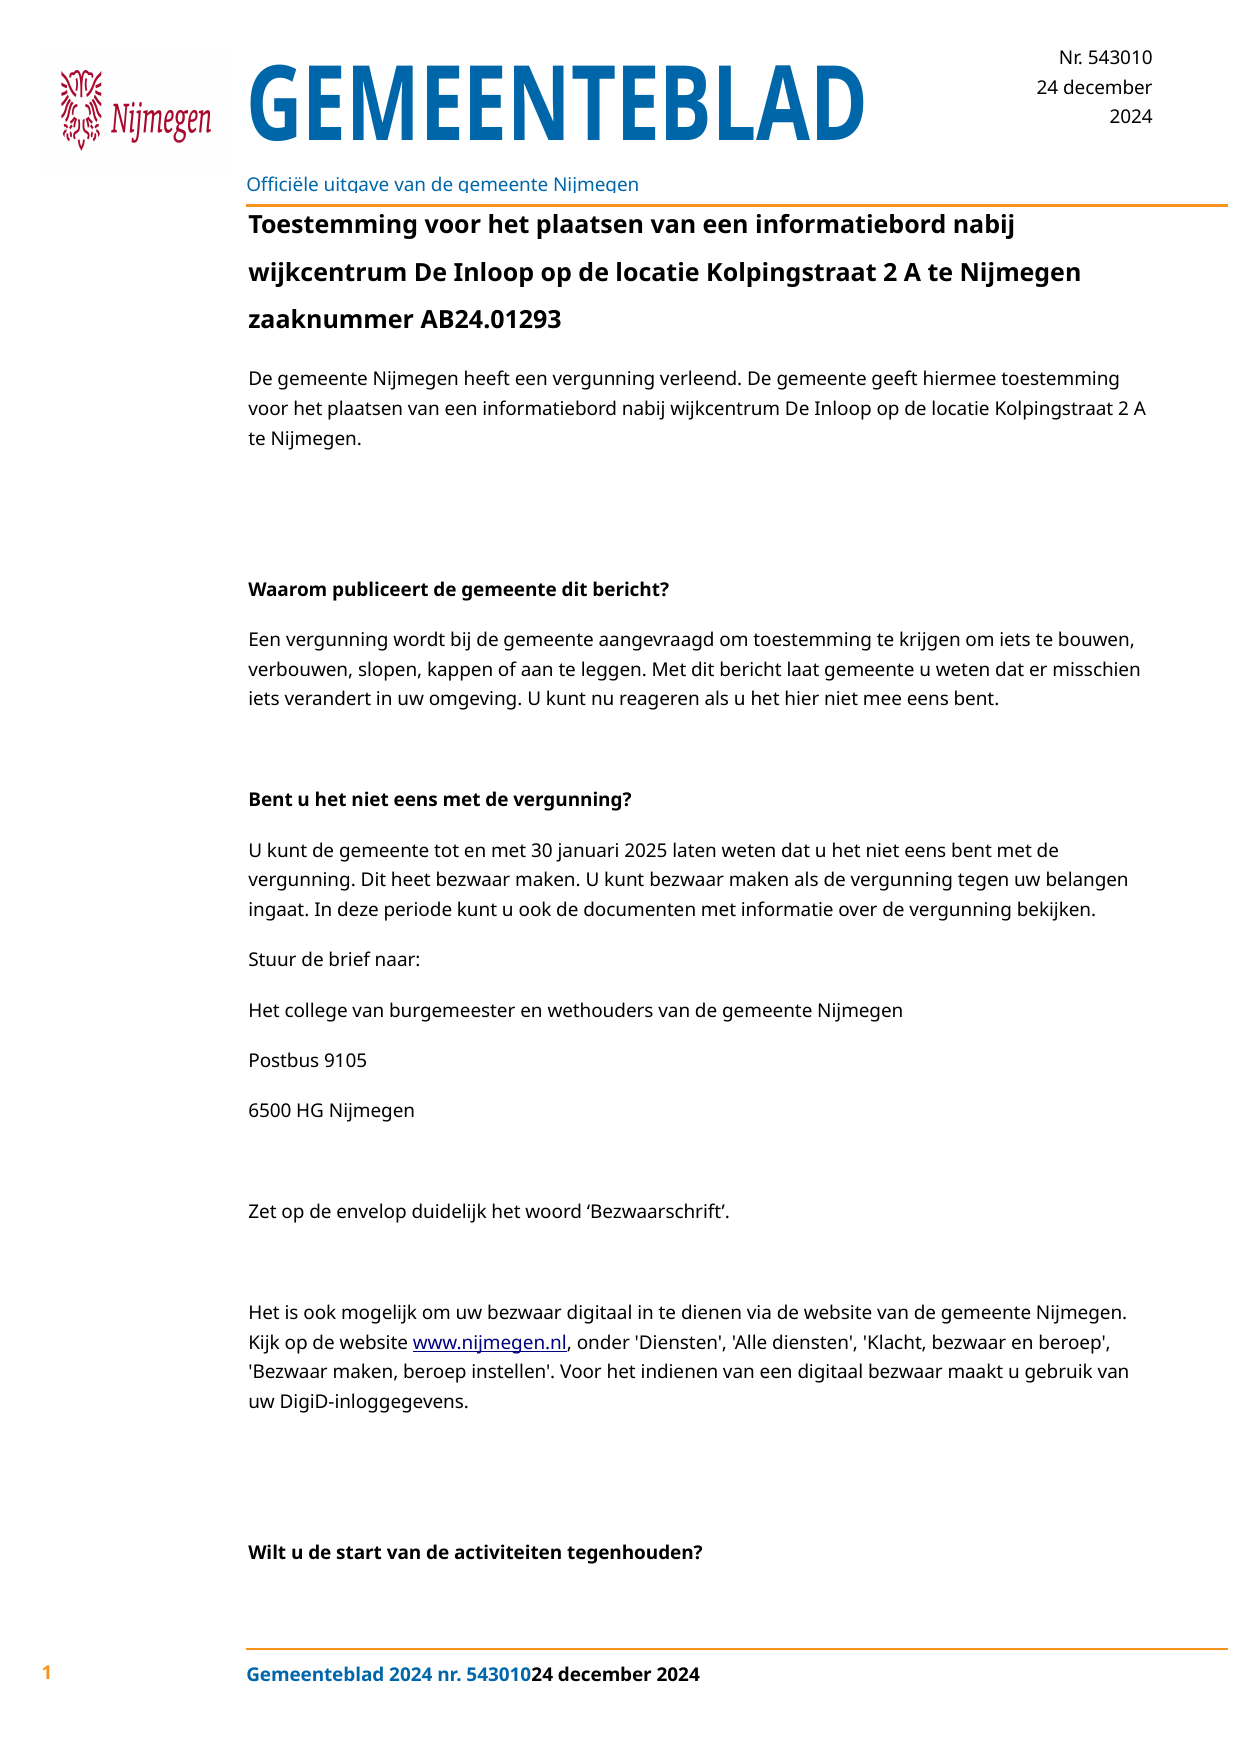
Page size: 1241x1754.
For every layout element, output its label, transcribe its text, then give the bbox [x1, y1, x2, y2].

text Toestemming voor het plaatsen van een informatiebord nabij wijkcentrum De Inloop op de locatie Kolpingstraat 2 A te Nijmegen zaaknummer AB24.01293 [248, 207, 1152, 336]
text Postbus 9105 [248, 1047, 1152, 1073]
text Een vergunning wordt bij de gemeente aangevraagd om toestemming te krijgen om iets te bouwen, verbouwen, slopen, kappen of aan te leggen. Met dit bericht laat gemeente u weten dat er misschien iets verandert in uw omgeving. U kunt nu reageren als u het hier niet mee eens bent. [248, 626, 1152, 711]
text Wilt u de start van de activiteiten tegenhouden? [248, 1539, 1152, 1565]
text 6500 HG Nijmegen [248, 1098, 1152, 1123]
text Stuur de brief naar: [248, 946, 1152, 972]
text Waarom publiceert de gemeente dit bericht? [248, 576, 1152, 602]
text Het college van burgemeester en wethouders van de gemeente Nijmegen [248, 997, 1152, 1022]
text Bent u het niet eens met de vergunning? [248, 786, 1152, 812]
text U kunt de gemeente tot en met 30 januari 2025 laten weten dat u het niet eens bent met de vergunning. Dit heet bezwaar maken. U kunt bezwaar maken als de vergunning tegen uw belangen ingaat. In deze periode kunt u ook de documenten met informatie over de vergunning bekijken. [248, 837, 1152, 922]
text De gemeente Nijmegen heeft een vergunning verleend. De gemeente geeft hiermee toestemming voor het plaatsen van een informatiebord nabij wijkcentrum De Inloop op de locatie Kolpingstraat 2 A te Nijmegen. [248, 366, 1152, 450]
text Zet op de envelop duidelijk het woord ‘Bezwaarschrift’. [248, 1198, 1152, 1224]
picture [41, 47, 231, 172]
text Het is ook mogelijk om uw bezwaar digitaal in te dienen via de website van de gemeente Nijmegen. Kijk op de website www.nijmegen.nl, onder 'Diensten', 'Alle diensten', 'Klacht, bezwaar en beroep', 'Bezwaar maken, beroep instellen'. Voor het indienen van een digitaal bezwaar maakt u gebruik van uw DigiD-inloggegevens. [248, 1299, 1152, 1414]
